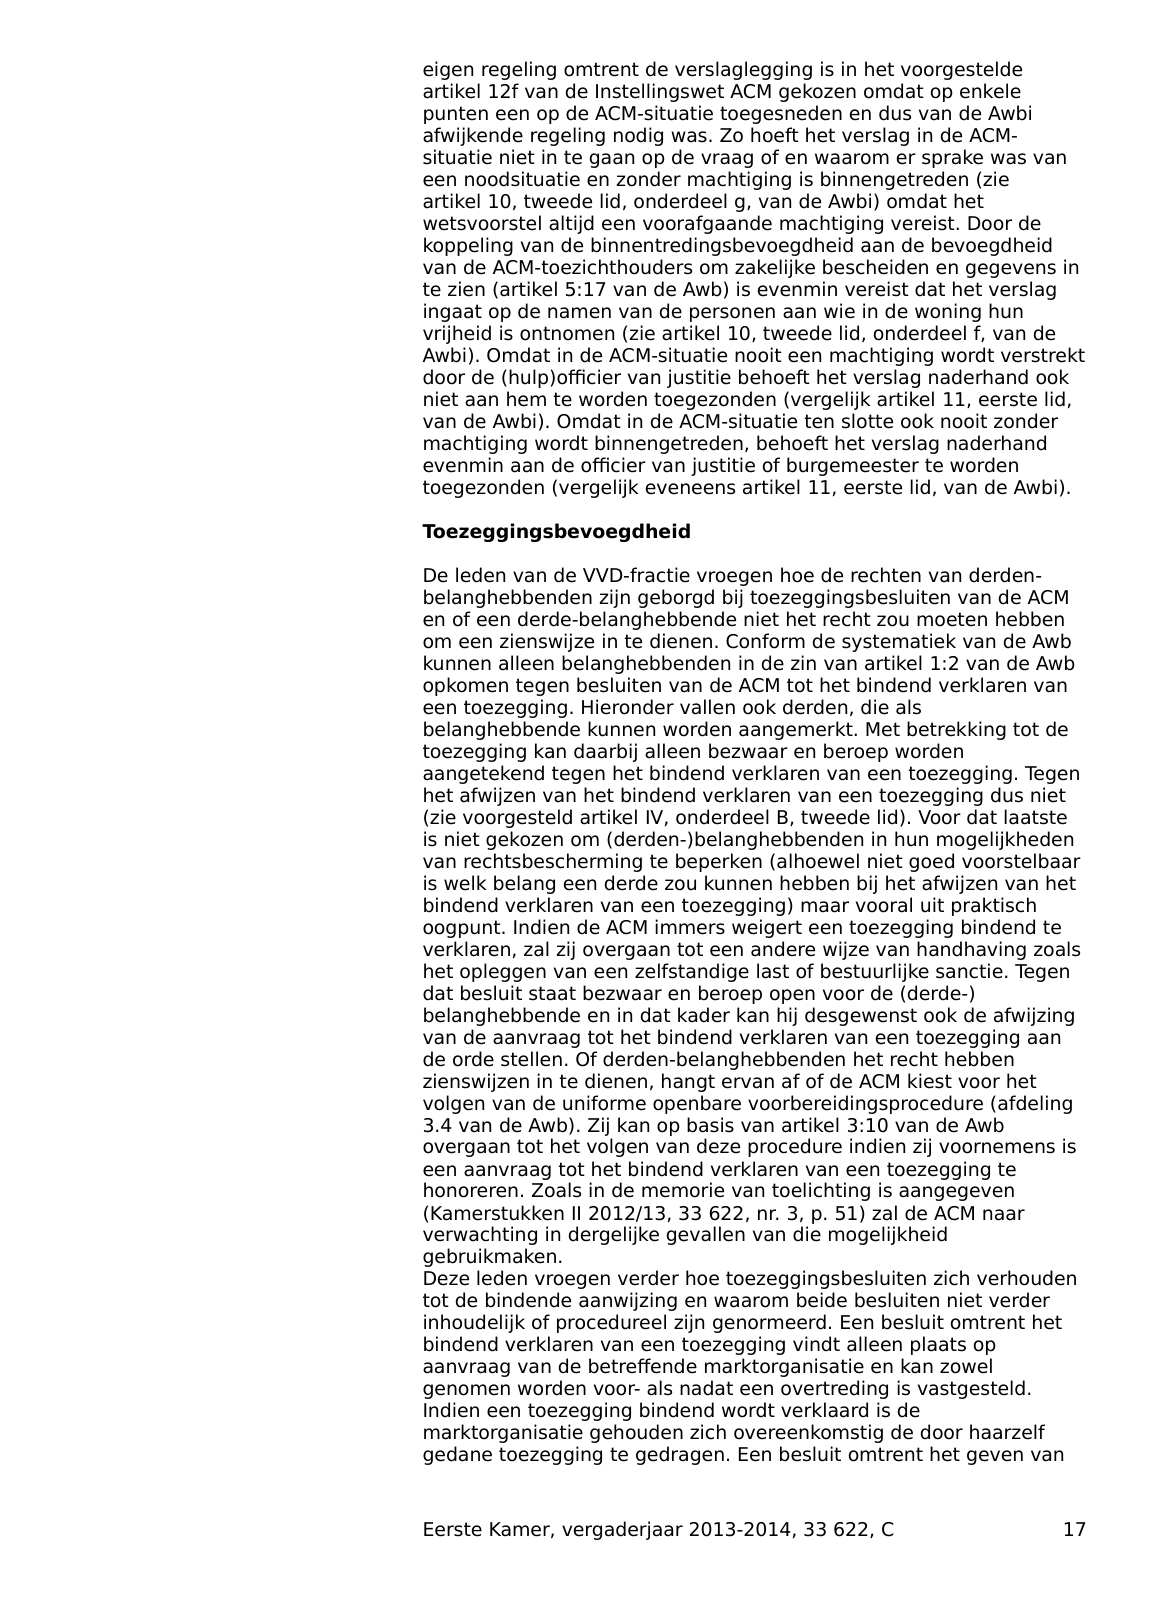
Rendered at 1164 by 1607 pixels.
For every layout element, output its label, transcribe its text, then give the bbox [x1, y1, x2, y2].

text Deze leden vroegen verder hoe toezeggingsbesluiten zich verhouden tot de bindende aanwijzing en waarom beide besluiten niet verder inhoudelijk of procedureel zijn genormeerd. Een besluit omtrent het bindend verklaren van een toezegging vindt alleen plaats op aanvraag van de betreffende marktorganisatie en kan zowel genomen worden voor- als nadat een overtreding is vastgesteld. Indien een toezegging bindend wordt verklaard is de marktorganisatie gehouden zich overeenkomstig de door haarzelf gedane toezegging te gedragen. Een besluit omtrent het geven van [422, 1268, 1087, 1466]
text eigen regeling omtrent de verslaglegging is in het voorgestelde artikel 12f van de Instellingswet ACM gekozen omdat op enkele punten een op de ACM-situatie toegesneden en dus van de Awbi afwijkende regeling nodig was. Zo hoeft het verslag in de ACM-situatie niet in te gaan op de vraag of en waarom er sprake was van een noodsituatie en zonder machtiging is binnengetreden (zie artikel 10, tweede lid, onderdeel g, van de Awbi) omdat het wetsvoorstel altijd een voorafgaande machtiging vereist. Door de koppeling van de binnentredingsbevoegdheid aan de bevoegdheid van de ACM-toezichthouders om zakelijke bescheiden en gegevens in te zien (artikel 5:17 van de Awb) is evenmin vereist dat het verslag ingaat op de namen van de personen aan wie in de woning hun vrijheid is ontnomen (zie artikel 10, tweede lid, onderdeel f, van de Awbi). Omdat in de ACM-situatie nooit een machtiging wordt verstrekt door de (hulp)officier van justitie behoeft het verslag naderhand ook niet aan hem te worden toegezonden (vergelijk artikel 11, eerste lid, van de Awbi). Omdat in de ACM-situatie ten slotte ook nooit zonder machtiging wordt binnengetreden, behoeft het verslag naderhand evenmin aan de officier van justitie of burgemeester te worden toegezonden (vergelijk eveneens artikel 11, eerste lid, van de Awbi). [422, 59, 1087, 499]
subtitle Toezeggingsbevoegdheid [422, 521, 1087, 543]
text De leden van de VVD-fractie vroegen hoe de rechten van derden-belanghebbenden zijn geborgd bij toezeggingsbesluiten van de ACM en of een derde-belanghebbende niet het recht zou moeten hebben om een zienswijze in te dienen. Conform de systematiek van de Awb kunnen alleen belanghebbenden in de zin van artikel 1:2 van de Awb opkomen tegen besluiten van de ACM tot het bindend verklaren van een toezegging. Hieronder vallen ook derden, die als belanghebbende kunnen worden aangemerkt. Met betrekking tot de toezegging kan daarbij alleen bezwaar en beroep worden aangetekend tegen het bindend verklaren van een toezegging. Tegen het afwijzen van het bindend verklaren van een toezegging dus niet (zie voorgesteld artikel IV, onderdeel B, tweede lid). Voor dat laatste is niet gekozen om (derden-)belanghebbenden in hun mogelijkheden van rechtsbescherming te beperken (alhoewel niet goed voorstelbaar is welk belang een derde zou kunnen hebben bij het afwijzen van het bindend verklaren van een toezegging) maar vooral uit praktisch oogpunt. Indien de ACM immers weigert een toezegging bindend te verklaren, zal zij overgaan tot een andere wijze van handhaving zoals het opleggen van een zelfstandige last of bestuurlijke sanctie. Tegen dat besluit staat bezwaar en beroep open voor de (derde-) belanghebbende en in dat kader kan hij desgewenst ook de afwijzing van de aanvraag tot het bindend verklaren van een toezegging aan de orde stellen. Of derden-belanghebbenden het recht hebben zienswijzen in te dienen, hangt ervan af of de ACM kiest voor het volgen van de uniforme openbare voorbereidingsprocedure (afdeling 3.4 van de Awb). Zij kan op basis van artikel 3:10 van de Awb overgaan tot het volgen van deze procedure indien zij voornemens is een aanvraag tot het bindend verklaren van een toezegging te honoreren. Zoals in de memorie van toelichting is aangegeven (Kamerstukken II 2012/13, 33 622, nr. 3, p. 51) zal de ACM naar verwachting in dergelijke gevallen van die mogelijkheid gebruikmaken. [422, 565, 1087, 1268]
